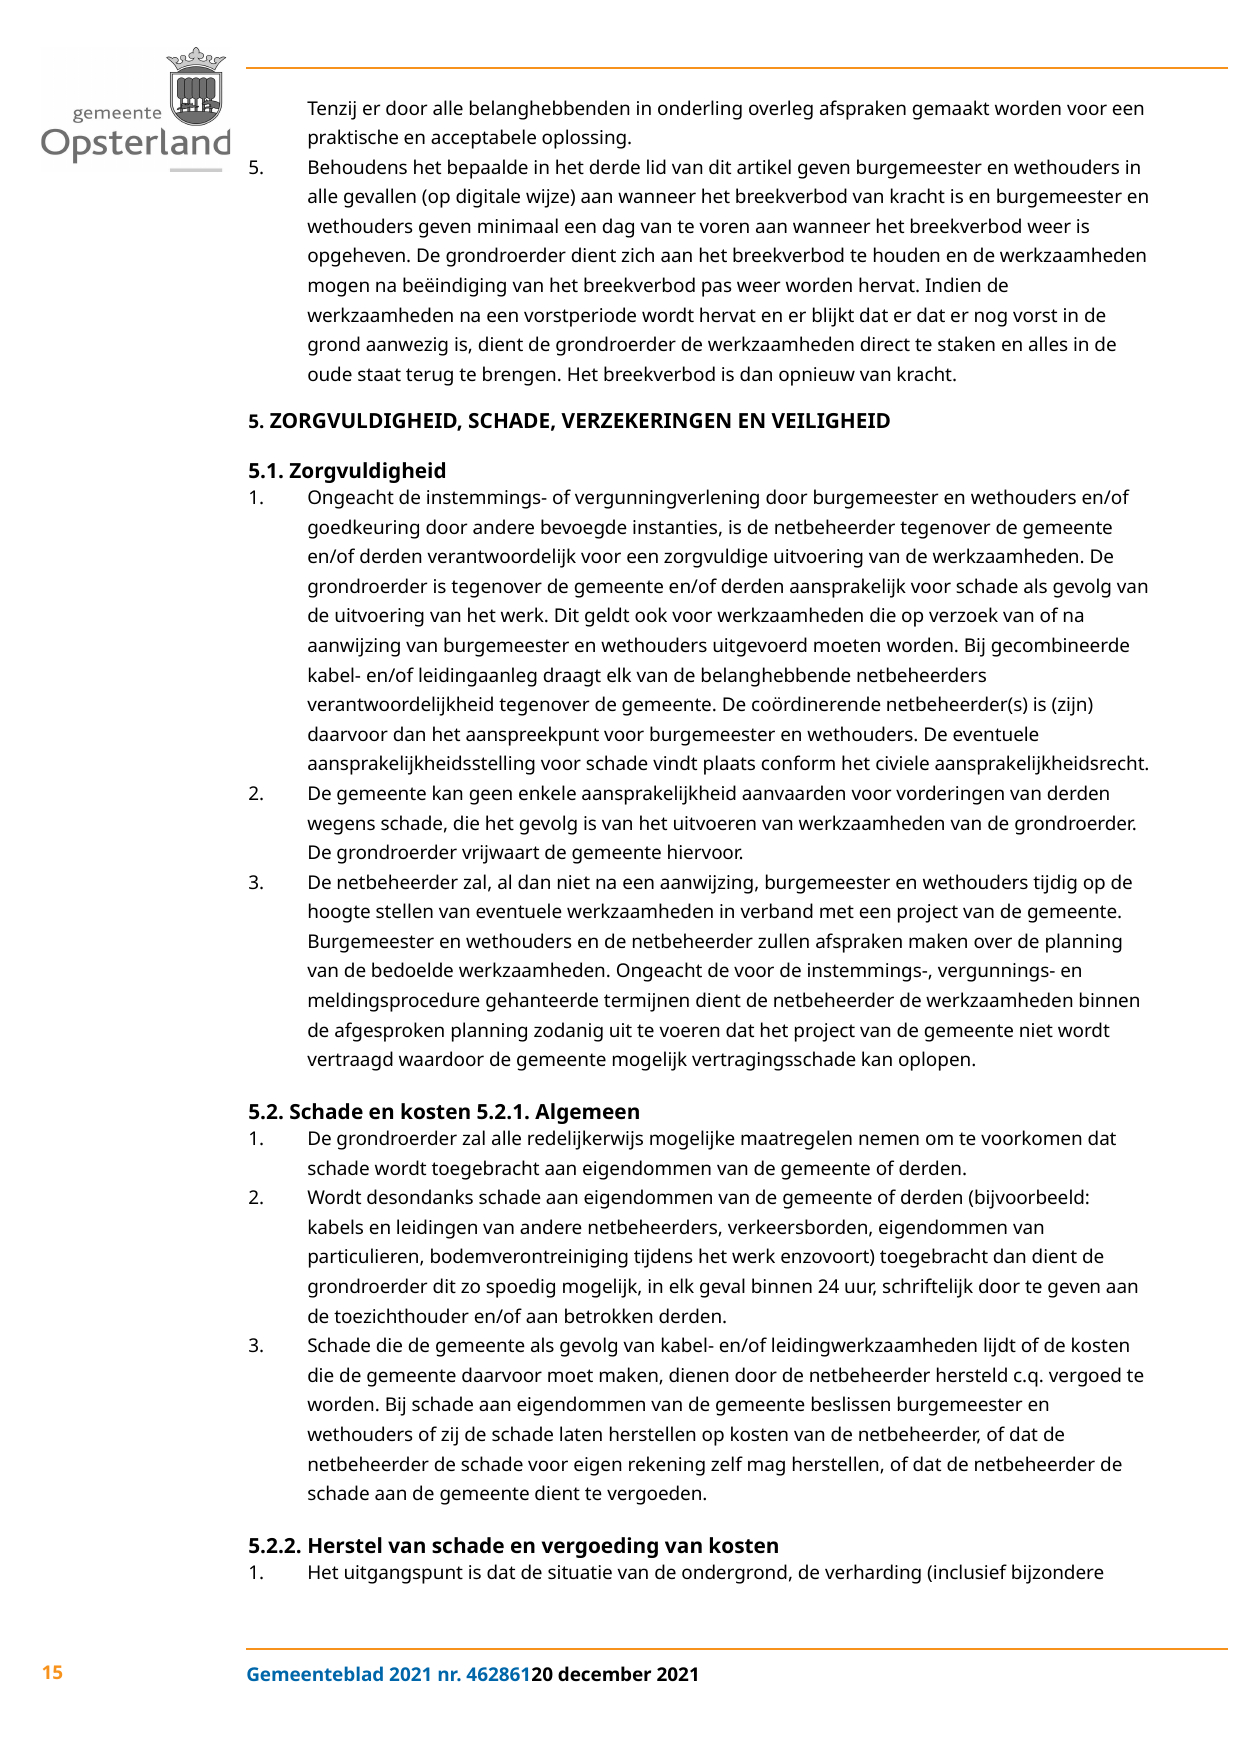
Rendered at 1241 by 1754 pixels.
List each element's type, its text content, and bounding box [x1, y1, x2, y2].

text 5.1. Zorgvuldigheid [248, 456, 1152, 484]
list Tenzij er door alle belanghebbenden in onderling overleg afspraken gemaakt worden voor een praktische en acceptabele oplossing. [248, 95, 1152, 150]
picture [41, 47, 231, 172]
list Behoudens het bepaalde in het derde lid van dit artikel geven burgemeester en wethouders in alle gevallen (op digitale wijze) aan wanneer het breekverbod van kracht is en burgemeester en wethouders geven minimaal een dag van te voren aan wanneer het breekverbod weer is opgeheven. De grondroerder dient zich aan het breekverbod te houden en de werkzaamheden mogen na beëindiging van het breekverbod pas weer worden hervat. Indien de werkzaamheden na een vorstperiode wordt hervat en er blijkt dat er dat er nog vorst in de grond aanwezig is, dient de grondroerder de werkzaamheden direct te staken en alles in de oude staat terug te brengen. Het breekverbod is dan opnieuw van kracht. [248, 154, 1152, 387]
list Ongeacht de instemmings- of vergunningverlening door burgemeester en wethouders en/of goedkeuring door andere bevoegde instanties, is de netbeheerder tegenover de gemeente en/of derden verantwoordelijk voor een zorgvuldige uitvoering van de werkzaamheden. De grondroerder is tegenover de gemeente en/of derden aansprakelijk voor schade als gevolg van de uitvoering van het werk. Dit geldt ook voor werkzaamheden die op verzoek van of na aanwijzing van burgemeester en wethouders uitgevoerd moeten worden. Bij gecombineerde kabel- en/of leidingaanleg draagt elk van de belanghebbende netbeheerders verantwoordelijkheid tegenover de gemeente. De coördinerende netbeheerder(s) is (zijn) daarvoor dan het aanspreekpunt voor burgemeester en wethouders. De eventuele aansprakelijkheidsstelling voor schade vindt plaats conform het civiele aansprakelijkheidsrecht. [248, 484, 1152, 776]
text 5.2. Schade en kosten 5.2.1. Algemeen [248, 1097, 1152, 1125]
text 5. ZORGVULDIGHEID, SCHADE, VERZEKERINGEN EN VEILIGHEID [248, 407, 1152, 435]
text 5.2.2. Herstel van schade en vergoeding van kosten [248, 1531, 1152, 1559]
list De gemeente kan geen enkele aansprakelijkheid aanvaarden voor vorderingen van derden wegens schade, die het gevolg is van het uitvoeren van werkzaamheden van de grondroerder. De grondroerder vrijwaart de gemeente hiervoor. [248, 780, 1152, 865]
list Schade die de gemeente als gevolg van kabel- en/of leidingwerkzaamheden lijdt of de kosten die de gemeente daarvoor moet maken, dienen door de netbeheerder hersteld c.q. vergoed te worden. Bij schade aan eigendommen van de gemeente beslissen burgemeester en wethouders of zij de schade laten herstellen op kosten van de netbeheerder, of dat de netbeheerder de schade voor eigen rekening zelf mag herstellen, of dat de netbeheerder de schade aan de gemeente dient te vergoeden. [248, 1332, 1152, 1506]
list De netbeheerder zal, al dan niet na een aanwijzing, burgemeester en wethouders tijdig op de hoogte stellen van eventuele werkzaamheden in verband met een project van de gemeente. Burgemeester en wethouders en de netbeheerder zullen afspraken maken over de planning van de bedoelde werkzaamheden. Ongeacht de voor de instemmings-, vergunnings- en meldingsprocedure gehanteerde termijnen dient de netbeheerder de werkzaamheden binnen de afgesproken planning zodanig uit te voeren dat het project van de gemeente niet wordt vertraagd waardoor de gemeente mogelijk vertragingsschade kan oplopen. [248, 869, 1152, 1072]
list De grondroerder zal alle redelijkerwijs mogelijke maatregelen nemen om te voorkomen dat schade wordt toegebracht aan eigendommen van de gemeente of derden. [248, 1125, 1152, 1181]
list Het uitgangspunt is dat de situatie van de ondergrond, de verharding (inclusief bijzondere [248, 1559, 1152, 1585]
list Wordt desondanks schade aan eigendommen van de gemeente of derden (bijvoorbeeld: kabels en leidingen van andere netbeheerders, verkeersborden, eigendommen van particulieren, bodemverontreiniging tijdens het werk enzovoort) toegebracht dan dient de grondroerder dit zo spoedig mogelijk, in elk geval binnen 24 uur, schriftelijk door te geven aan de toezichthouder en/of aan betrokken derden. [248, 1184, 1152, 1328]
